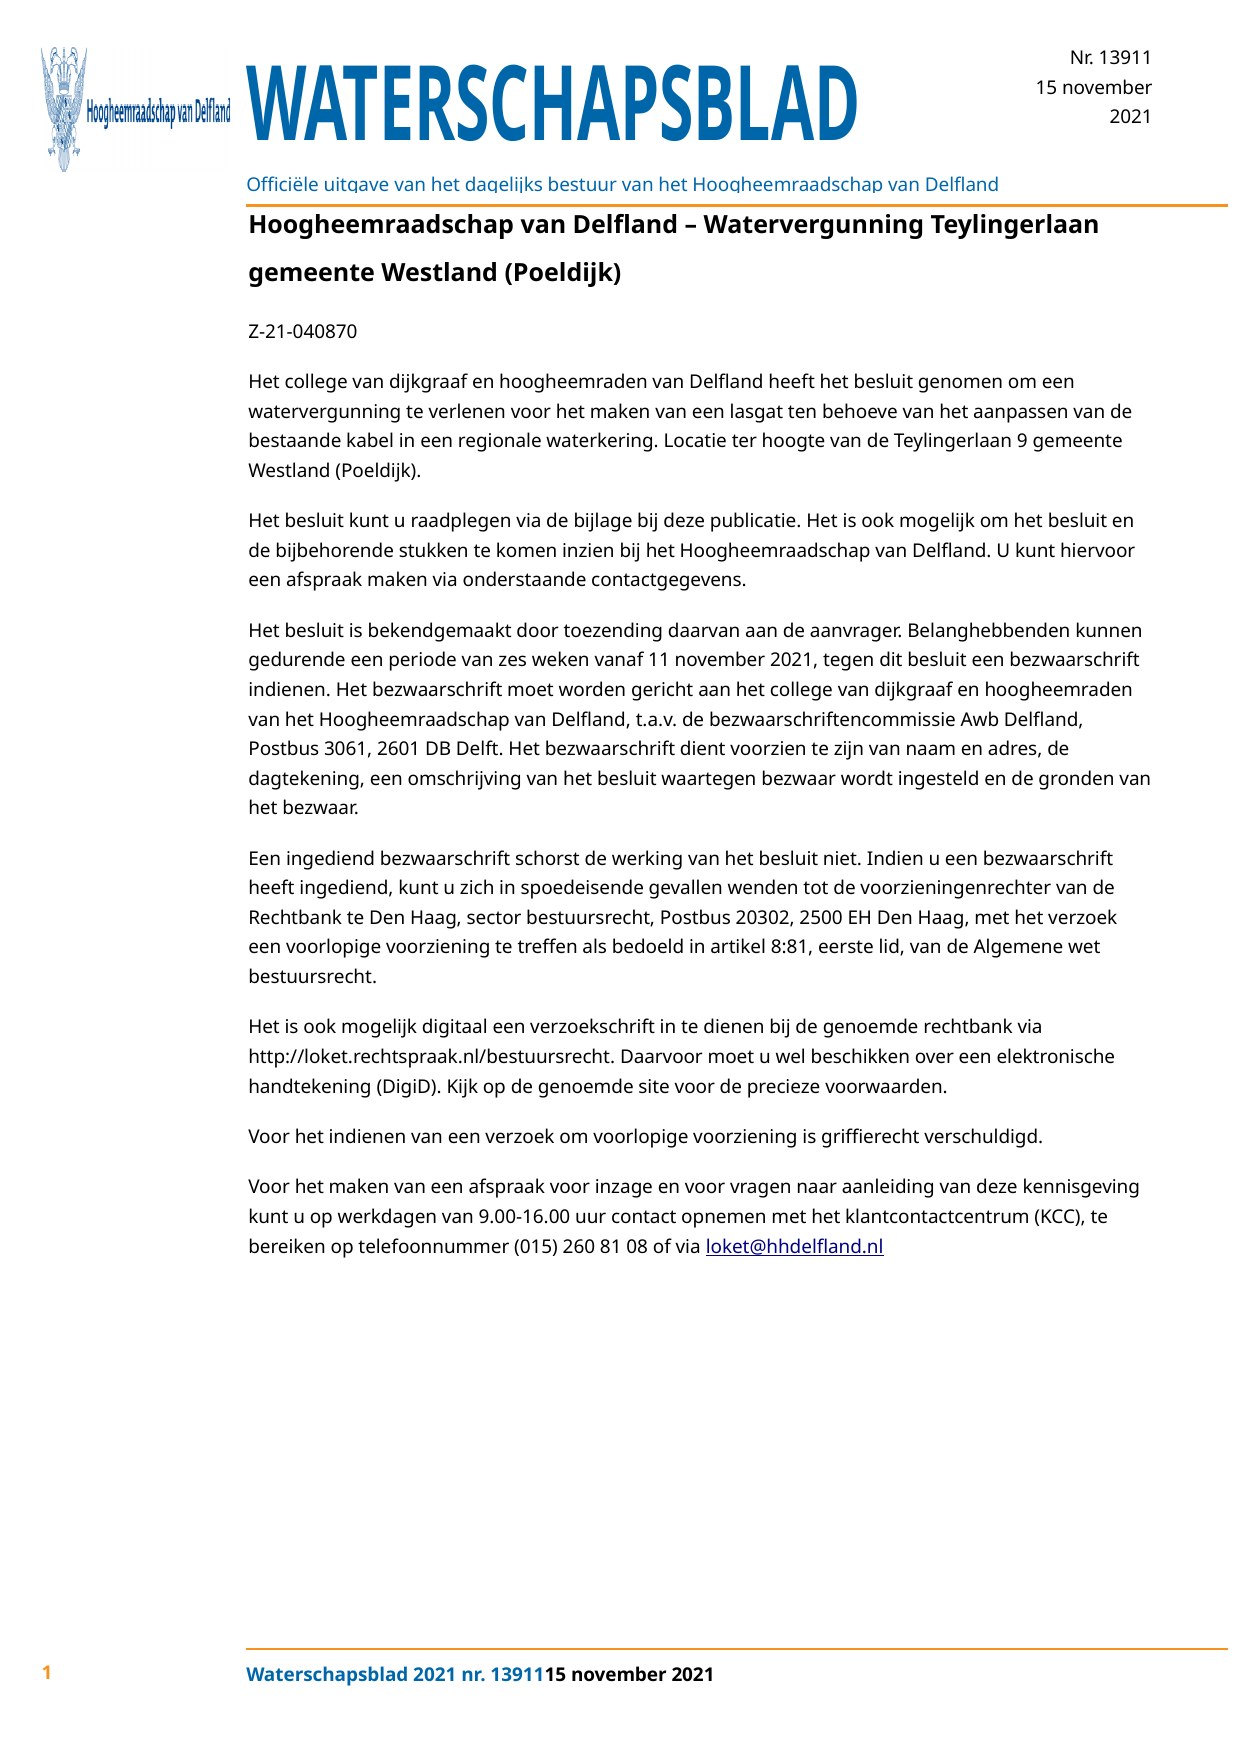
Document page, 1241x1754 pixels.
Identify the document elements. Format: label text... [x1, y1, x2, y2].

text Een ingediend bezwaarschrift schorst de werking van het besluit niet. Indien u een bezwaarschrift heeft ingediend, kunt u zich in spoedeisende gevallen wenden tot de voorzieningenrechter van de Rechtbank te Den Haag, sector bestuursrecht, Postbus 20302, 2500 EH Den Haag, met het verzoek een voorlopige voorziening te treffen als bedoeld in artikel 8:81, eerste lid, van de Algemene wet bestuursrecht. [248, 845, 1152, 989]
text Het besluit is bekendgemaakt door toezending daarvan aan de aanvrager. Belanghebbenden kunnen gedurende een periode van zes weken vanaf 11 november 2021, tegen dit besluit een bezwaarschrift indienen. Het bezwaarschrift moet worden gericht aan het college van dijkgraaf en hoogheemraden van het Hoogheemraadschap van Delfland, t.a.v. de bezwaarschriftencommissie Awb Delfland, Postbus 3061, 2601 DB Delft. Het bezwaarschrift dient voorzien te zijn van naam en adres, de dagtekening, een omschrijving van het besluit waartegen bezwaar wordt ingesteld en de gronden van het bezwaar. [248, 617, 1152, 820]
picture [41, 47, 231, 172]
text Voor het indienen van een verzoek om voorlopige voorziening is griffierecht verschuldigd. [248, 1123, 1152, 1149]
text Het is ook mogelijk digitaal een verzoekschrift in te dienen bij de genoemde rechtbank via http://loket.rechtspraak.nl/bestuursrecht. Daarvoor moet u wel beschikken over een elektronische handtekening (DigiD). Kijk op de genoemde site voor de precieze voorwaarden. [248, 1014, 1152, 1099]
text Voor het maken van een afspraak voor inzage en voor vragen naar aanleiding van deze kennisgeving kunt u op werkdagen van 9.00-16.00 uur contact opnemen met het klantcontactcentrum (KCC), te bereiken op telefoonnummer (015) 260 81 08 of via loket@hhdelfland.nl [248, 1174, 1152, 1259]
text Hoogheemraadschap van Delfland – Watervergunning Teylingerlaan gemeente Westland (Poeldijk) [248, 207, 1152, 288]
text Z-21-040870 [248, 318, 1152, 344]
text Het college van dijkgraaf en hoogheemraden van Delfland heeft het besluit genomen om een watervergunning te verlenen voor het maken van een lasgat ten behoeve van het aanpassen van de bestaande kabel in een regionale waterkering. Locatie ter hoogte van de Teylingerlaan 9 gemeente Westland (Poeldijk). [248, 368, 1152, 483]
text Het besluit kunt u raadplegen via de bijlage bij deze publicatie. Het is ook mogelijk om het besluit en de bijbehorende stukken te komen inzien bij het Hoogheemraadschap van Delfland. U kunt hiervoor een afspraak maken via onderstaande contactgegevens. [248, 507, 1152, 592]
